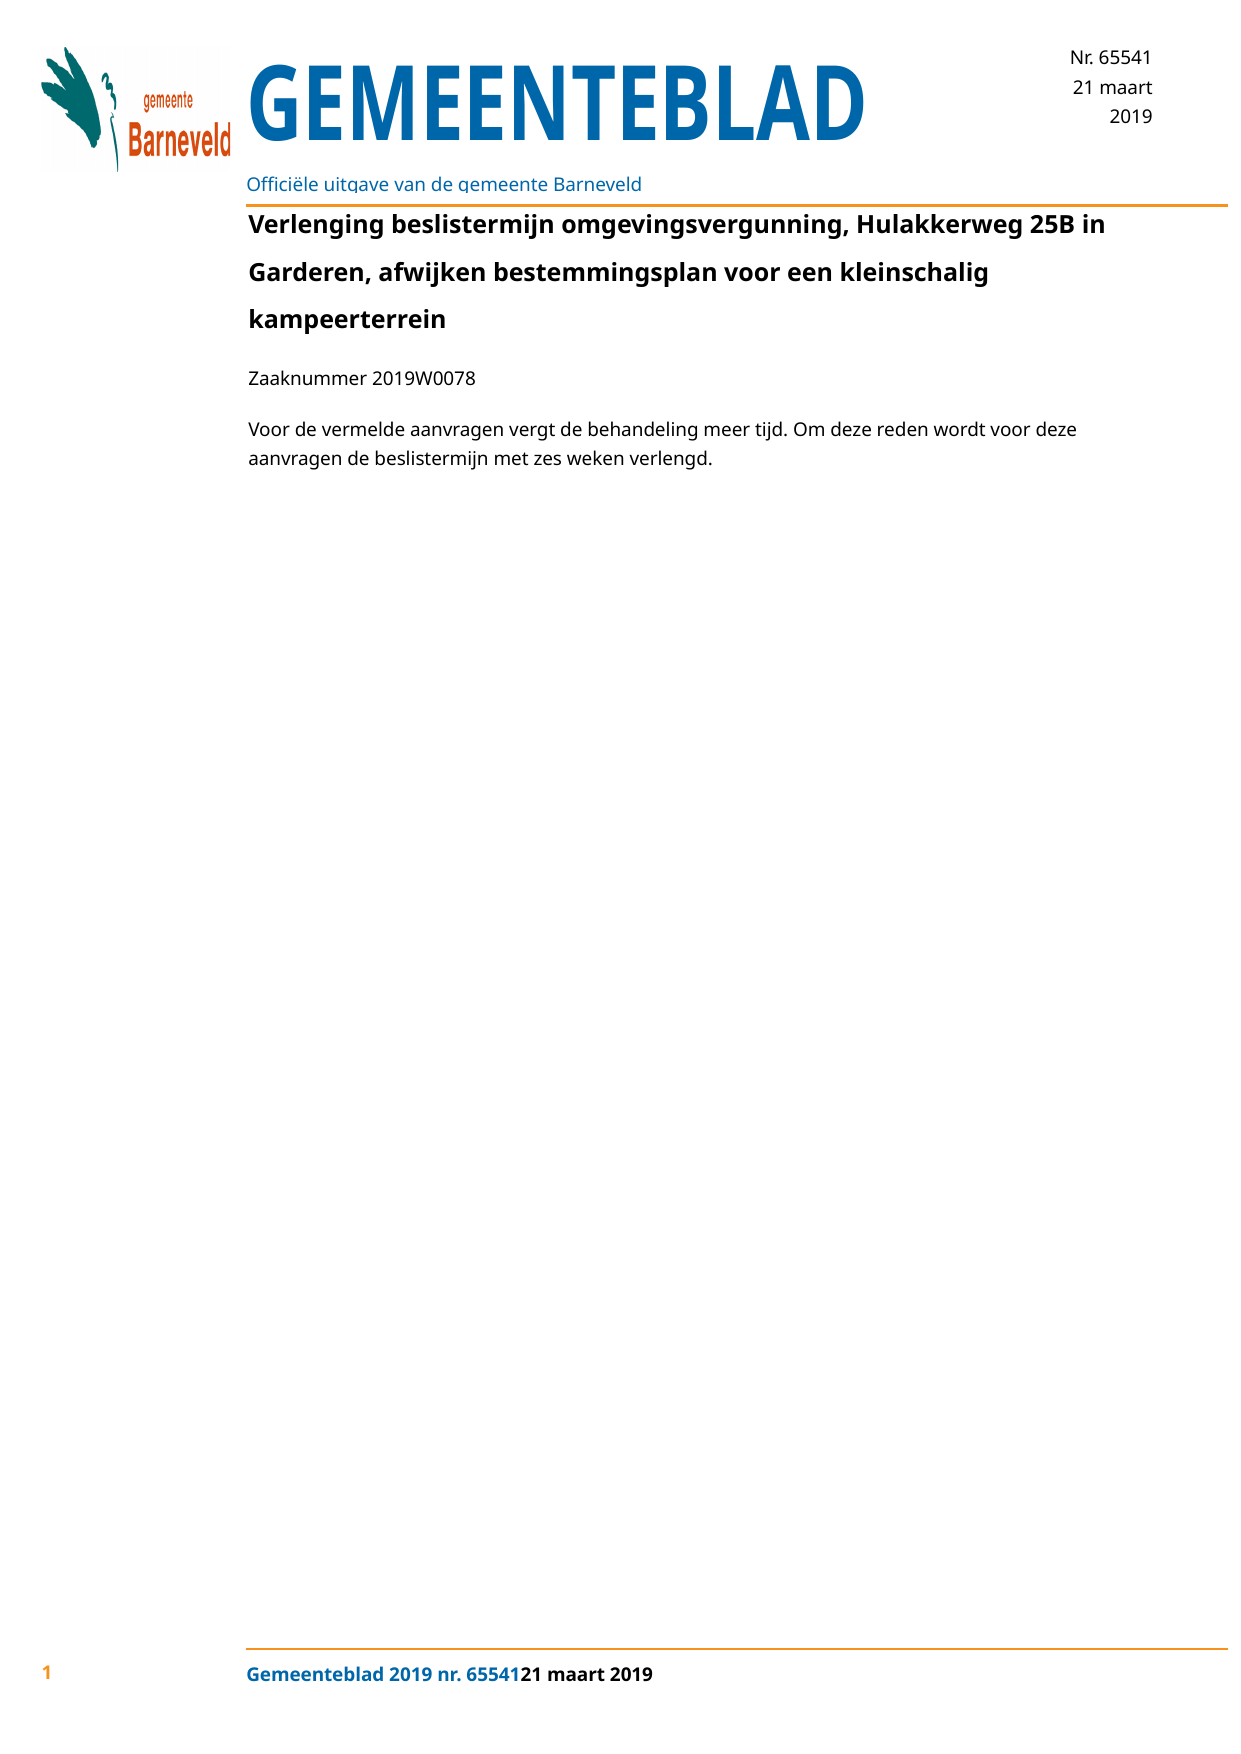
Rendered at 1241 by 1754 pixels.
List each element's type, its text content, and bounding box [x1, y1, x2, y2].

text Voor de vermelde aanvragen vergt de behandeling meer tijd. Om deze reden wordt voor deze aanvragen de beslistermijn met zes weken verlengd. [248, 416, 1152, 471]
text Zaaknummer 2019W0078 [248, 366, 1152, 391]
picture [41, 47, 231, 172]
text Verlenging beslistermijn omgevingsvergunning, Hulakkerweg 25B in Garderen, afwijken bestemmingsplan voor een kleinschalig kampeerterrein [248, 207, 1152, 336]
